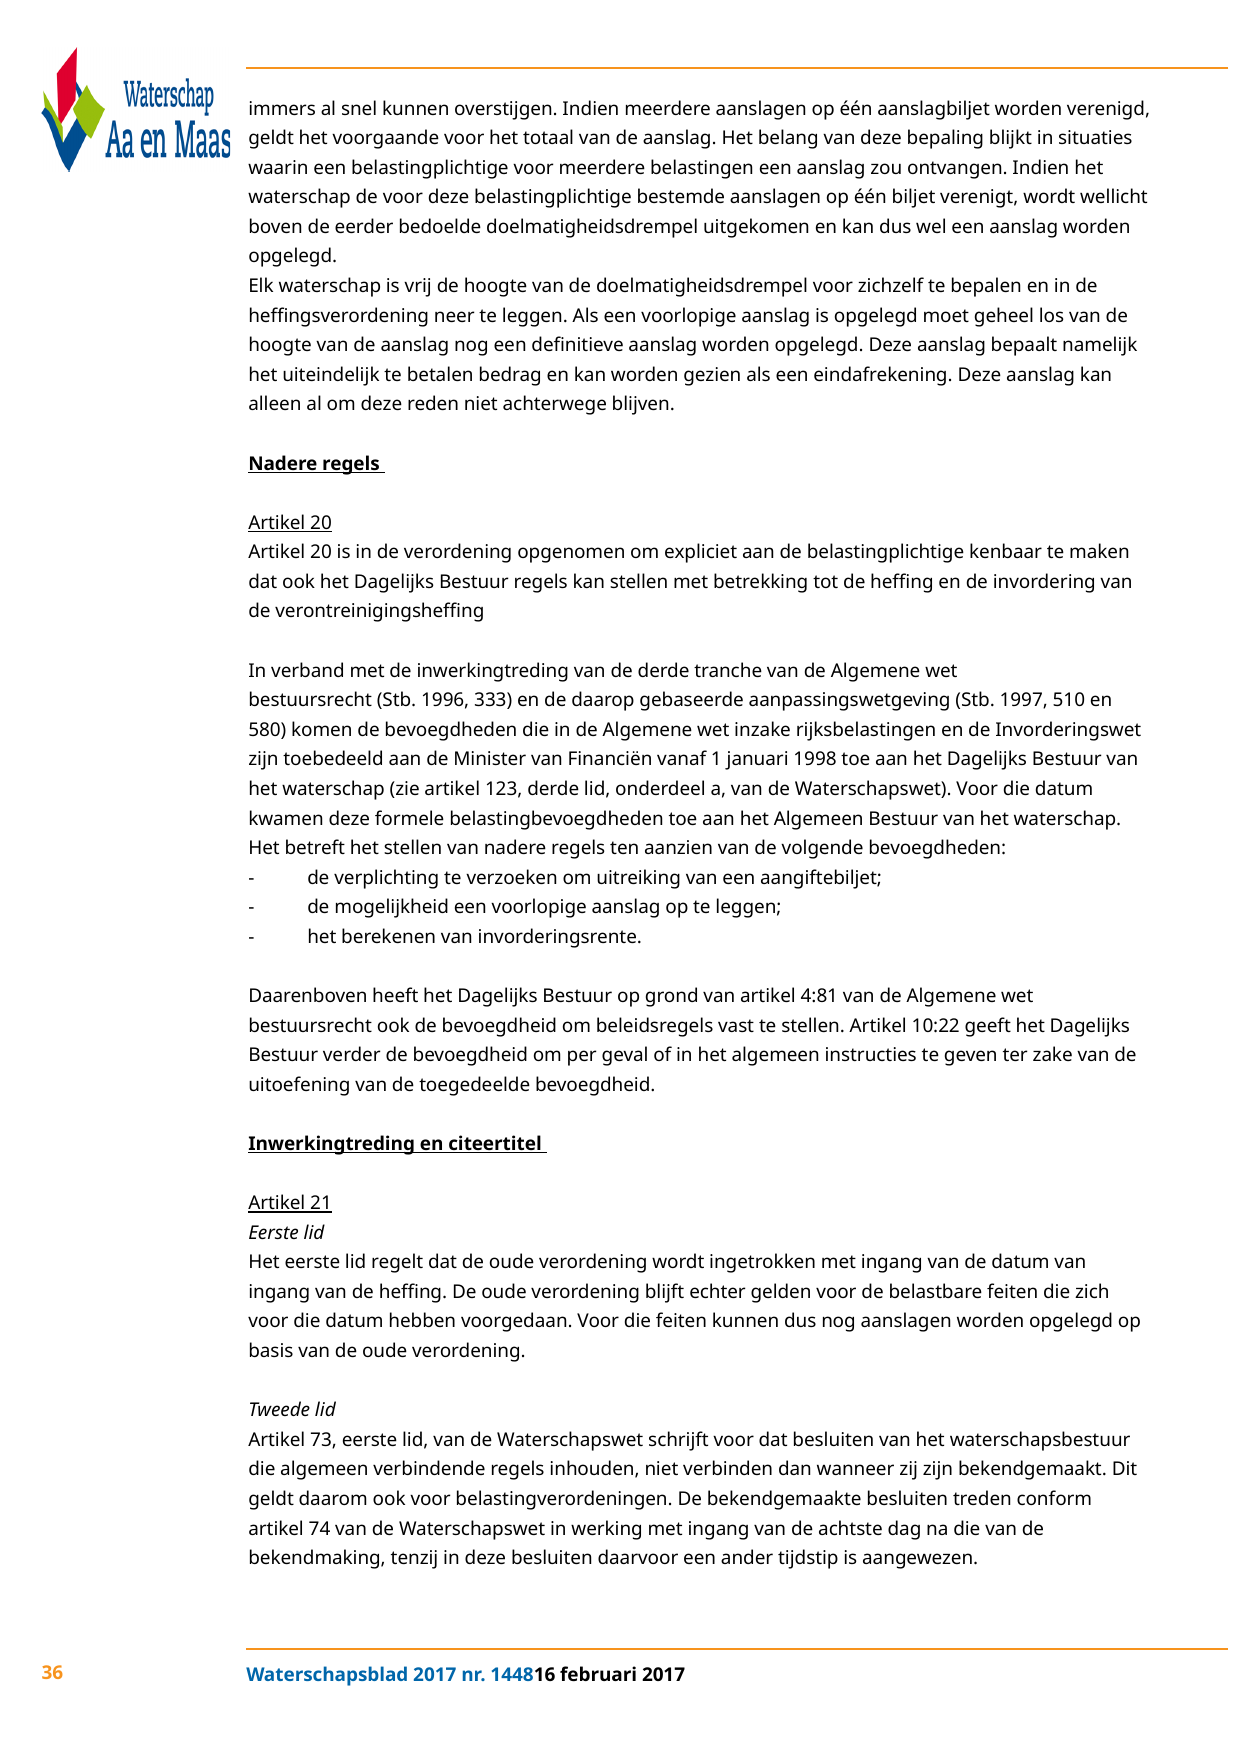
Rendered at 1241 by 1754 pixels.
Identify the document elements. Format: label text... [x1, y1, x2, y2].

text Artikel 21 [248, 1189, 1152, 1215]
text Artikel 73, eerste lid, van de Waterschapswet schrijft voor dat besluiten van het waterschapsbestuur die algemeen verbindende regels inhouden, niet verbinden dan wanneer zij zijn bekendgemaakt. Dit geldt daarom ook voor belastingverordeningen. De bekendgemaakte besluiten treden conform artikel 74 van de Waterschapswet in werking met ingang van de achtste dag na die van de bekendmaking, tenzij in deze besluiten daarvoor een ander tijdstip is aangewezen. [248, 1426, 1152, 1570]
text immers al snel kunnen overstijgen. Indien meerdere aanslagen op één aanslagbiljet worden verenigd, geldt het voorgaande voor het totaal van de aanslag. Het belang van deze bepaling blijkt in situaties waarin een belastingplichtige voor meerdere belastingen een aanslag zou ontvangen. Indien het waterschap de voor deze belastingplichtige bestemde aanslagen op één biljet verenigt, wordt wellicht boven de eerder bedoelde doelmatigheidsdrempel uitgekomen en kan dus wel een aanslag worden opgelegd. [248, 95, 1152, 268]
text Artikel 20 is in de verordening opgenomen om expliciet aan de belastingplichtige kenbaar te maken dat ook het Dagelijks Bestuur regels kan stellen met betrekking tot de heffing en de invordering van de verontreinigingsheffing [248, 538, 1152, 623]
list de verplichting te verzoeken om uitreiking van een aangiftebiljet; [248, 864, 1152, 890]
text In verband met de inwerkingtreding van de derde tranche van de Algemene wet [248, 657, 1152, 683]
text Eerste lid [248, 1219, 1152, 1245]
text Het eerste lid regelt dat de oude verordening wordt ingetrokken met ingang van de datum van ingang van de heffing. De oude verordening blijft echter gelden voor de belastbare feiten die zich voor die datum hebben voorgedaan. Voor die feiten kunnen dus nog aanslagen worden opgelegd op basis van de oude verordening. [248, 1248, 1152, 1363]
text Nadere regels [248, 450, 1152, 476]
text Daarenboven heeft het Dagelijks Bestuur op grond van artikel 4:81 van de Algemene wet bestuursrecht ook de bevoegdheid om beleidsregels vast te stellen. Artikel 10:22 geeft het Dagelijks Bestuur verder de bevoegdheid om per geval of in het algemeen instructies te geven ter zake van de uitoefening van de toegedeelde bevoegdheid. [248, 982, 1152, 1097]
text Artikel 20 [248, 509, 1152, 535]
text bestuursrecht (Stb. 1996, 333) en de daarop gebaseerde aanpassingswetgeving (Stb. 1997, 510 en 580) komen de bevoegdheden die in de Algemene wet inzake rijksbelastingen en de Invorderingswet zijn toebedeeld aan de Minister van Financiën vanaf 1 januari 1998 toe aan het Dagelijks Bestuur van het waterschap (zie artikel 123, derde lid, onderdeel a, van de Waterschapswet). Voor die datum kwamen deze formele belastingbevoegdheden toe aan het Algemeen Bestuur van het waterschap. Het betreft het stellen van nadere regels ten aanzien van de volgende bevoegdheden: [248, 686, 1152, 860]
list de mogelijkheid een voorlopige aanslag op te leggen; [248, 893, 1152, 919]
text Tweede lid [248, 1396, 1152, 1422]
list het berekenen van invorderingsrente. [248, 923, 1152, 949]
text Elk waterschap is vrij de hoogte van de doelmatigheidsdrempel voor zichzelf te bepalen en in de heffingsverordening neer te leggen. Als een voorlopige aanslag is opgelegd moet geheel los van de hoogte van de aanslag nog een definitieve aanslag worden opgelegd. Deze aanslag bepaalt namelijk het uiteindelijk te betalen bedrag en kan worden gezien als een eindafrekening. Deze aanslag kan alleen al om deze reden niet achterwege blijven. [248, 272, 1152, 416]
text Inwerkingtreding en citeertitel [248, 1130, 1152, 1156]
picture [41, 47, 231, 172]
